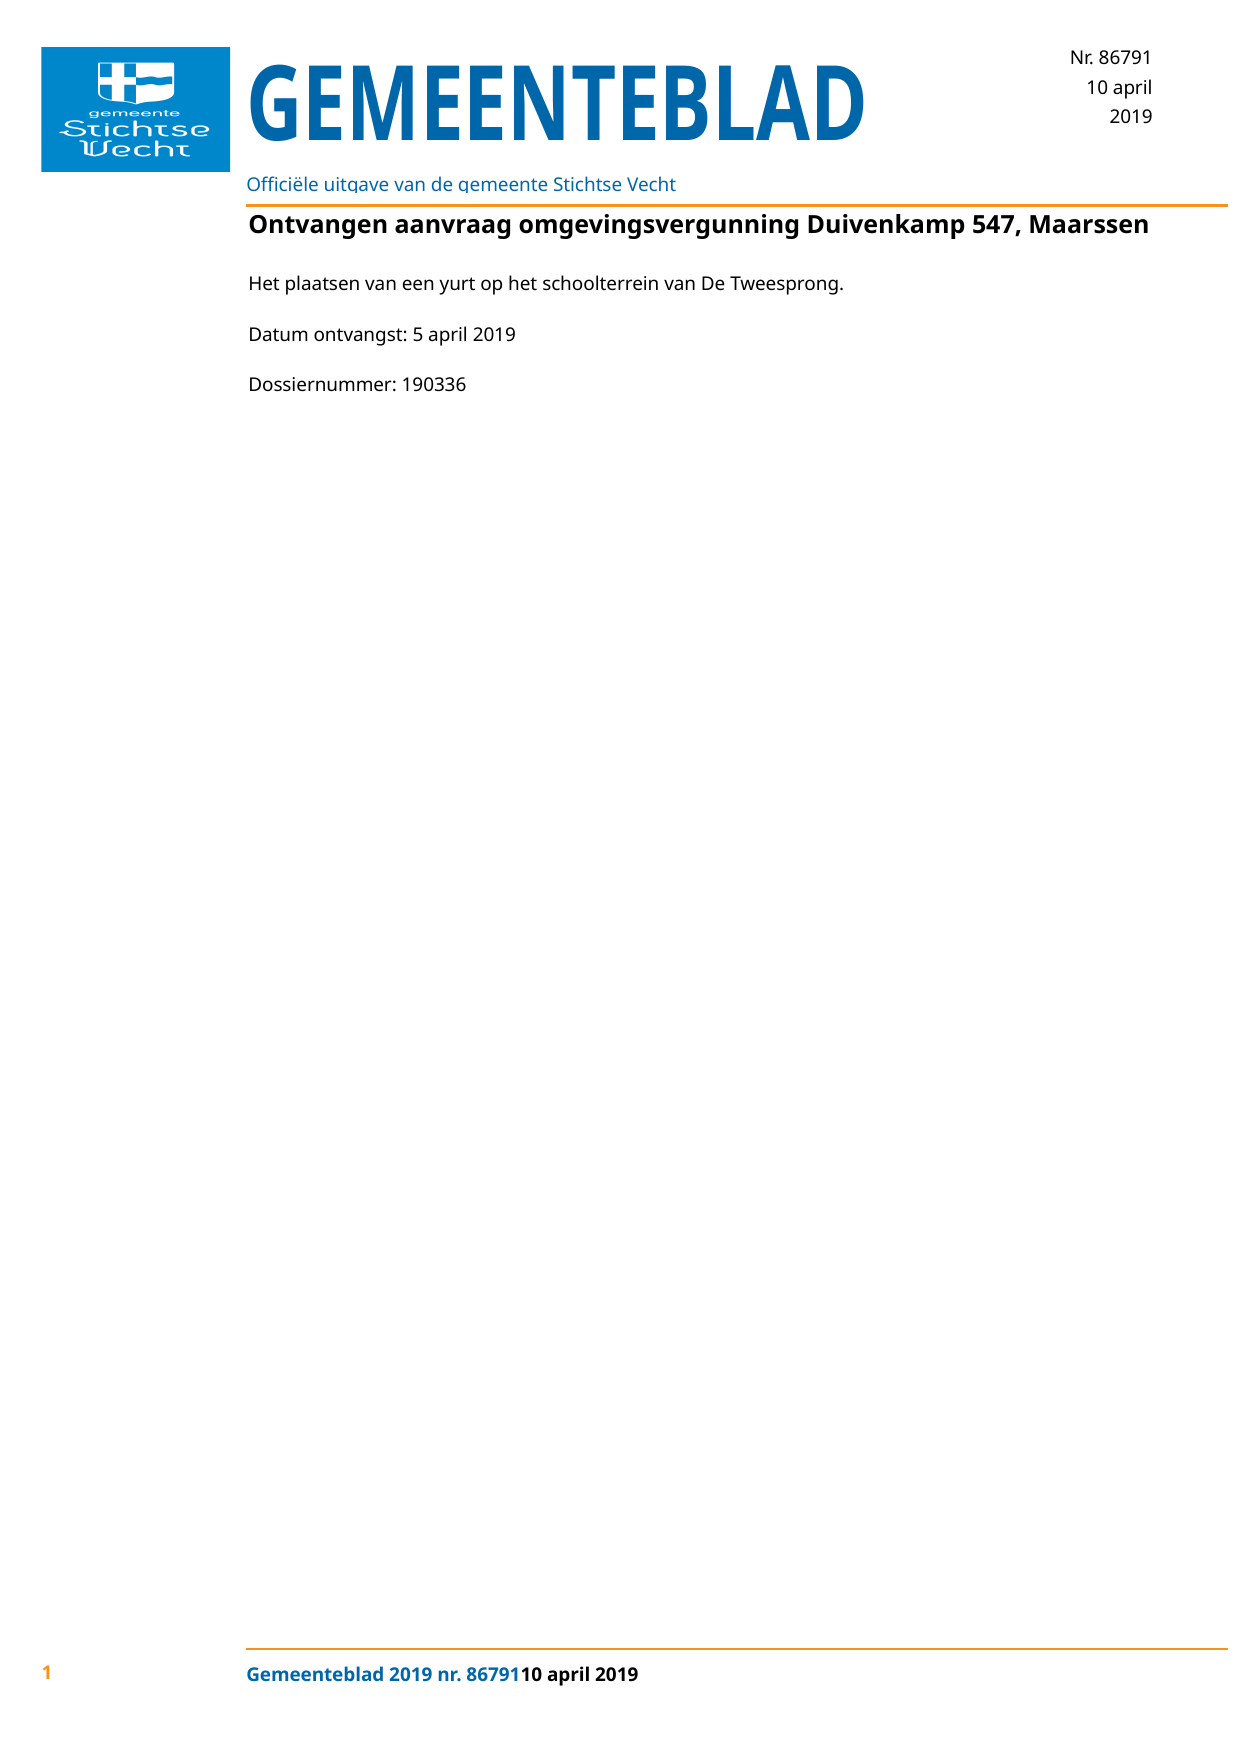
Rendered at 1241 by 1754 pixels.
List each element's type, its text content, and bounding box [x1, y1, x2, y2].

picture [137, 63, 174, 103]
text Het plaatsen van een yurt op het schoolterrein van De Tweesprong. [248, 270, 1152, 296]
text Datum ontvangst: 5 april 2019 [248, 321, 1152, 346]
text Ontvangen aanvraag omgevingsvergunning Duivenkamp 547, Maarssen [248, 207, 1152, 241]
picture [99, 63, 135, 101]
text Dossiernummer: 190336 [248, 371, 1152, 397]
